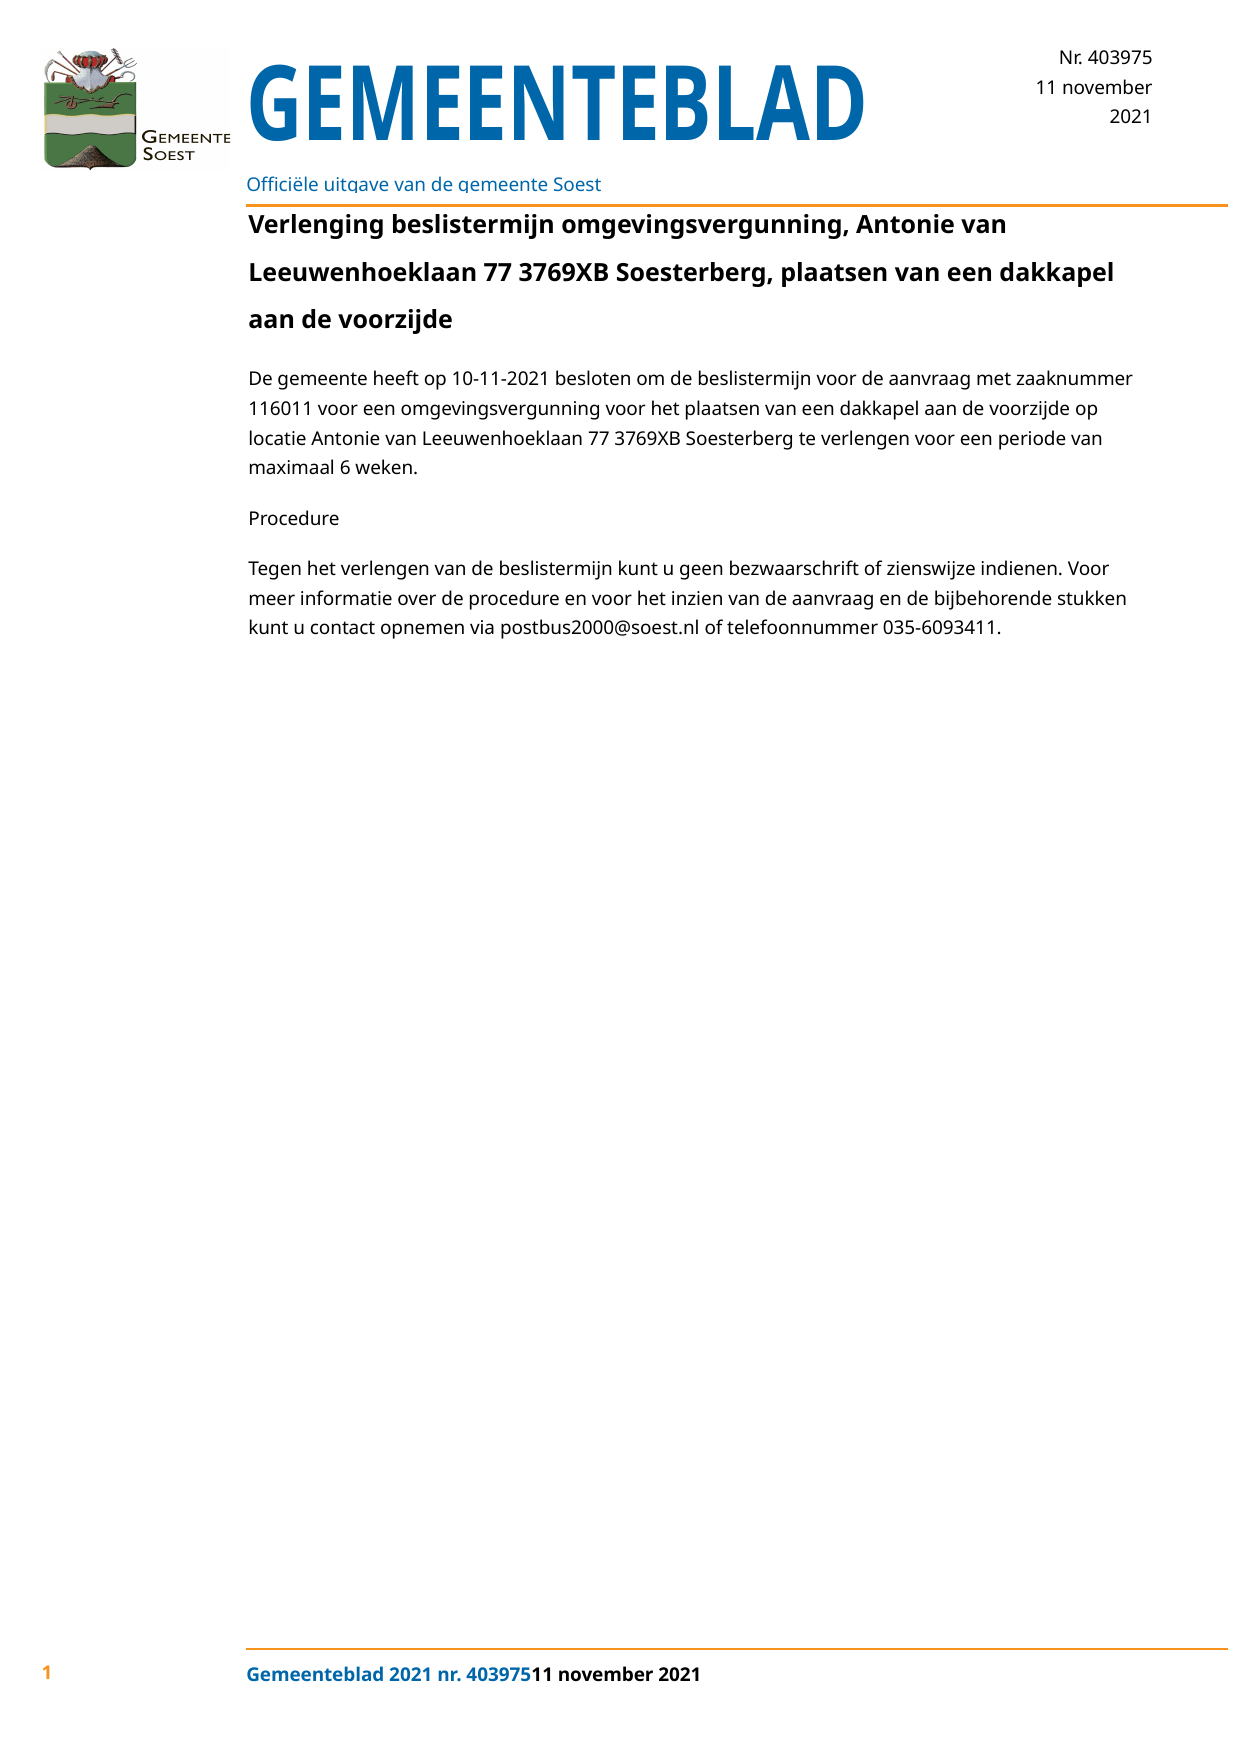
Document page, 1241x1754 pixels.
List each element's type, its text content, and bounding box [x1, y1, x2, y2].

text De gemeente heeft op 10-11-2021 besloten om de beslistermijn voor de aanvraag met zaaknummer 116011 voor een omgevingsvergunning voor het plaatsen van een dakkapel aan de voorzijde op locatie Antonie van Leeuwenhoeklaan 77 3769XB Soesterberg te verlengen voor een periode van maximaal 6 weken. [248, 366, 1152, 480]
picture [41, 47, 231, 172]
text Tegen het verlengen van de beslistermijn kunt u geen bezwaarschrift of zienswijze indienen. Voor meer informatie over de procedure en voor het inzien van de aanvraag en de bijbehorende stukken kunt u contact opnemen via postbus2000@soest.nl of telefoonnummer 035-6093411. [248, 555, 1152, 640]
text Verlenging beslistermijn omgevingsvergunning, Antonie van Leeuwenhoeklaan 77 3769XB Soesterberg, plaatsen van een dakkapel aan de voorzijde [248, 207, 1152, 336]
text Procedure [248, 505, 1152, 530]
